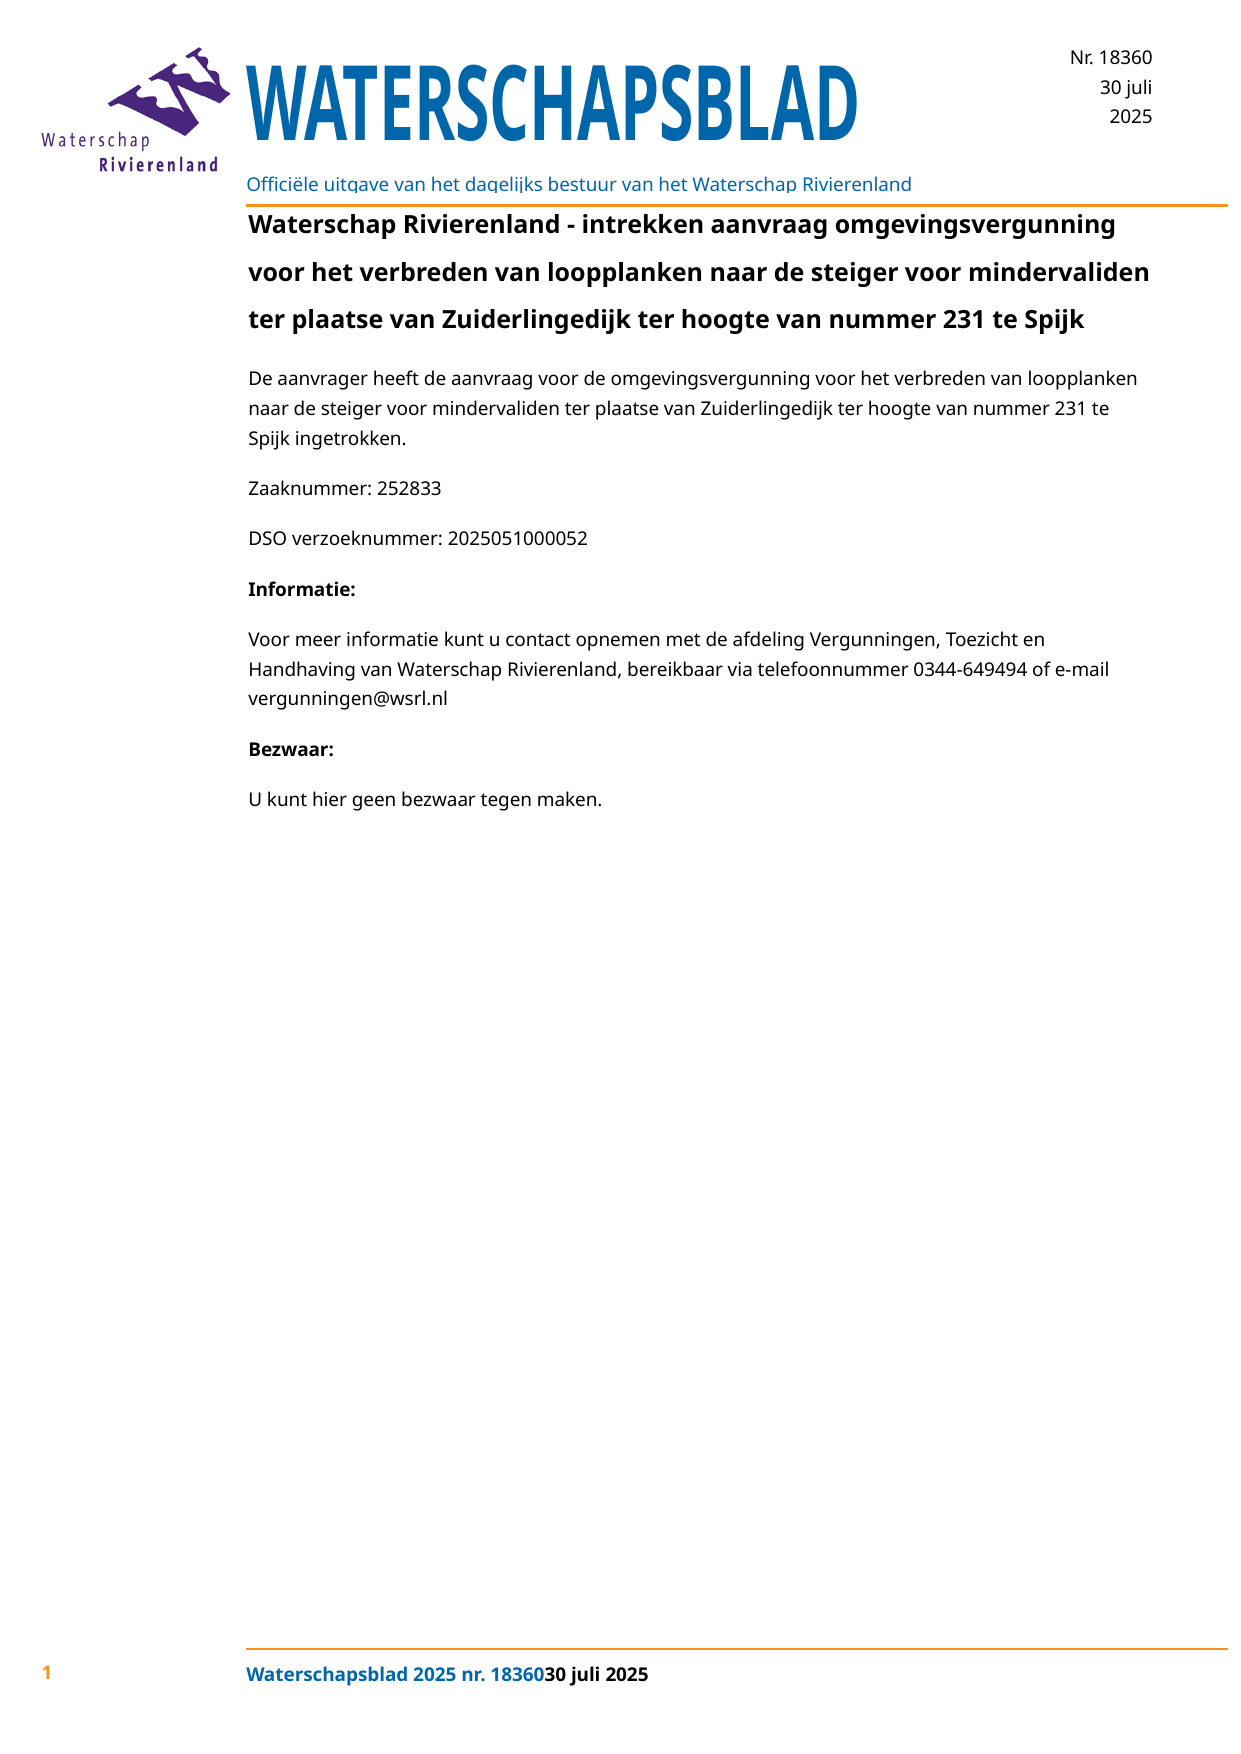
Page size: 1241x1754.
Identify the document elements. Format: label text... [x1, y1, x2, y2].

text U kunt hier geen bezwaar tegen maken. [248, 786, 1152, 812]
text Bezwaar: [248, 736, 1152, 762]
text Voor meer informatie kunt u contact opnemen met de afdeling Vergunningen, Toezicht en Handhaving van Waterschap Rivierenland, bereikbaar via telefoonnummer 0344-649494 of e-mail vergunningen@wsrl.nl [248, 626, 1152, 711]
text Zaaknummer: 252833 [248, 475, 1152, 501]
text De aanvrager heeft de aanvraag voor de omgevingsvergunning voor het verbreden van loopplanken naar de steiger voor mindervaliden ter plaatse van Zuiderlingedijk ter hoogte van nummer 231 te Spijk ingetrokken. [248, 366, 1152, 450]
picture [41, 47, 231, 172]
text Informatie: [248, 576, 1152, 602]
text DSO verzoeknummer: 2025051000052 [248, 526, 1152, 551]
text Waterschap Rivierenland - intrekken aanvraag omgevingsvergunning voor het verbreden van loopplanken naar de steiger voor mindervaliden ter plaatse van Zuiderlingedijk ter hoogte van nummer 231 te Spijk [248, 207, 1152, 336]
